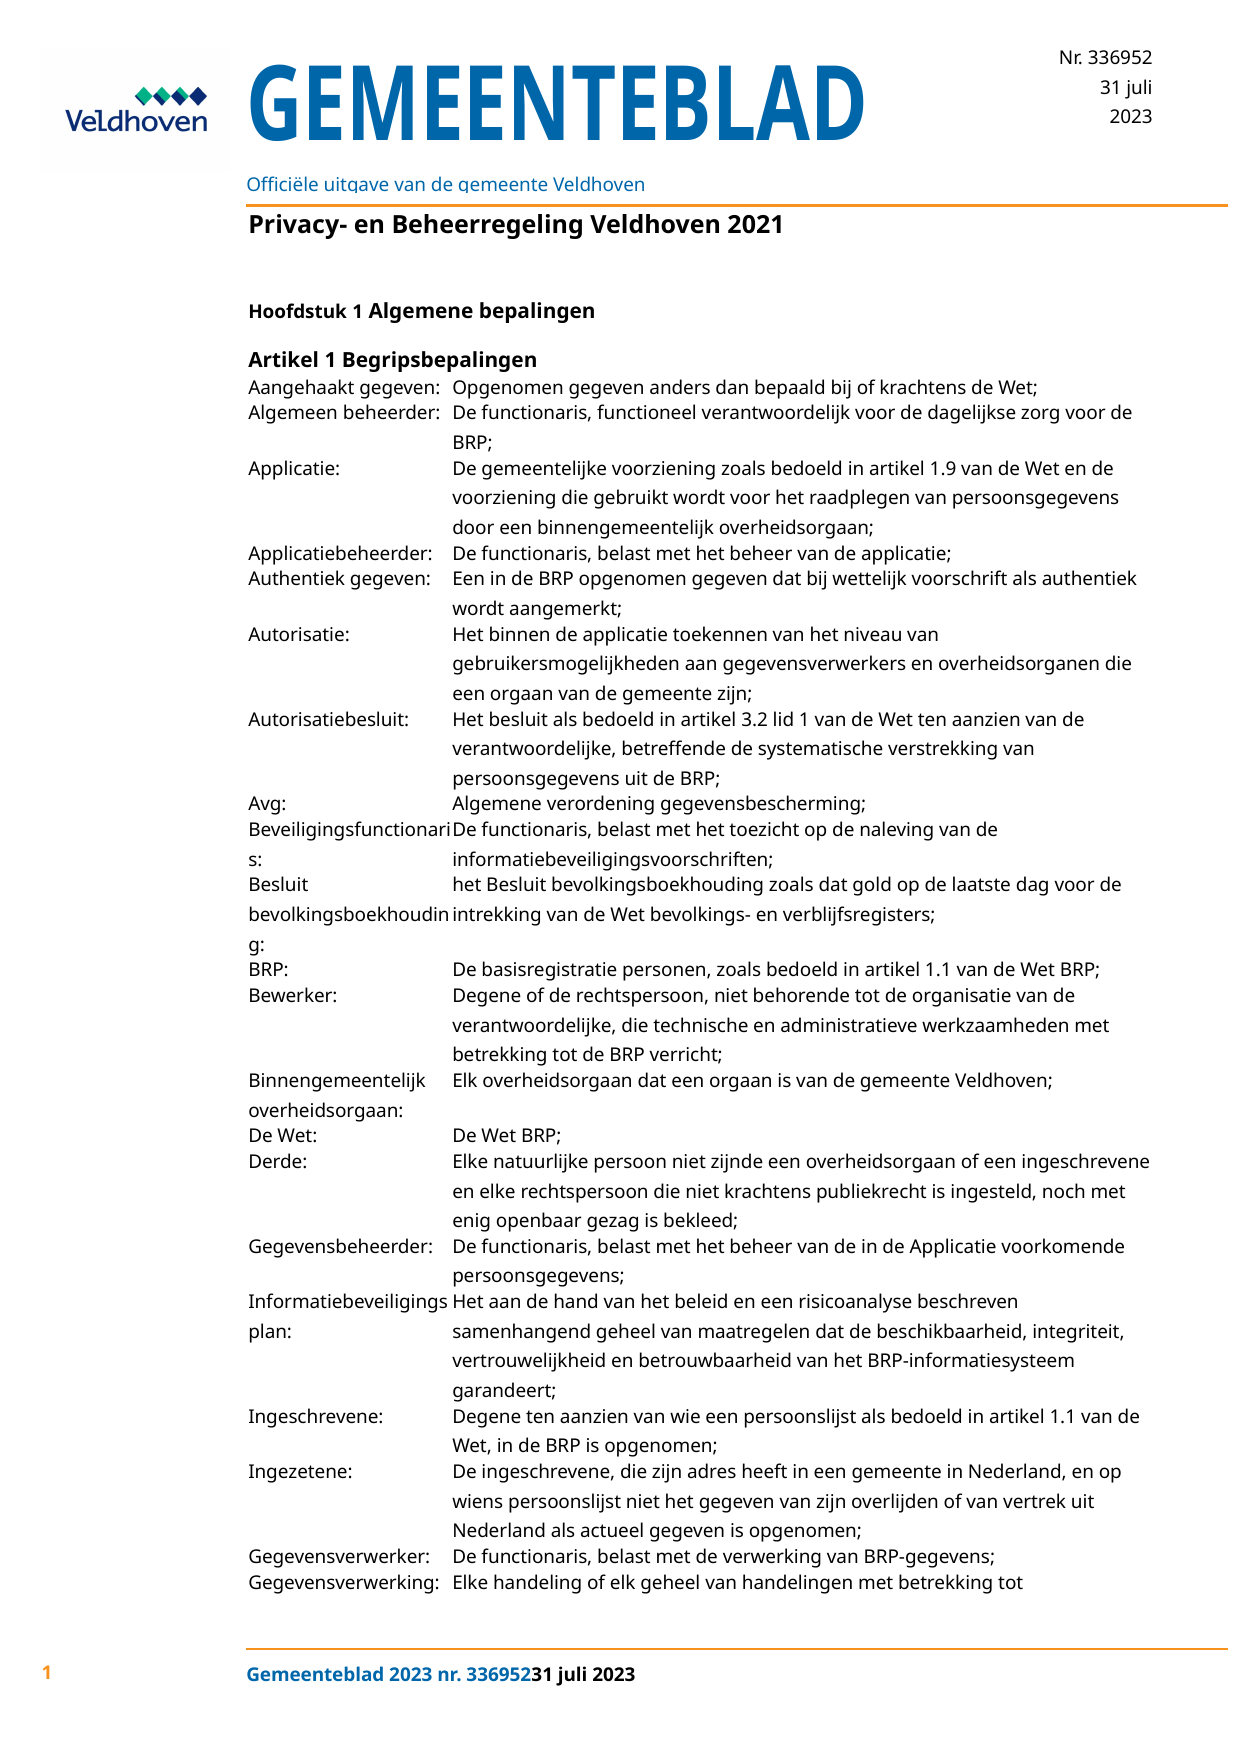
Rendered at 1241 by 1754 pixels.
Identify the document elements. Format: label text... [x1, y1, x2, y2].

table_cell Informatiebeveiligingsplan: [248, 1289, 452, 1403]
table_cell Autorisatie: [248, 621, 452, 706]
table_cell Gegevensbeheerder: [248, 1233, 452, 1288]
table_cell Applicatiebeheerder: [248, 540, 452, 566]
table_cell De gemeentelijke voorziening zoals bedoeld in artikel 1.9 van de Wet en de voorziening die gebruikt wordt voor het raadplegen van persoonsgegevens door een binnengemeentelijk overheidsorgaan; [452, 455, 1152, 540]
picture [41, 47, 231, 172]
table_cell Het besluit als bedoeld in artikel 3.2 lid 1 van de Wet ten aanzien van de verantwoordelijke, betreffende de systematische verstrekking van persoonsgegevens uit de BRP; [452, 706, 1152, 791]
table_cell Degene of de rechtspersoon, niet behorende tot de organisatie van de verantwoordelijke, die technische en administratieve werkzaamheden met betrekking tot de BRP verricht; [452, 982, 1152, 1067]
table_cell BRP: [248, 957, 452, 982]
table_cell Het binnen de applicatie toekennen van het niveau van gebruikersmogelijkheden aan gegevensverwerkers en overheidsorganen die een orgaan van de gemeente zijn; [452, 621, 1152, 706]
table_cell De Wet BRP; [452, 1123, 1152, 1148]
table_cell Ingezetene: [248, 1458, 452, 1543]
table_cell De functionaris, functioneel verantwoordelijk voor de dagelijkse zorg voor de BRP; [452, 400, 1152, 455]
table_cell Algemene verordening gegevensbescherming; [452, 791, 1152, 816]
table_cell Authentiek gegeven: [248, 566, 452, 621]
table_cell De functionaris, belast met het toezicht op de naleving van de informatiebeveiligingsvoorschriften; [452, 816, 1152, 872]
table_cell De basisregistratie personen, zoals bedoeld in artikel 1.1 van de Wet BRP; [452, 957, 1152, 982]
table_cell Elke handeling of elk geheel van handelingen met betrekking tot [452, 1569, 1152, 1594]
table_cell Elk overheidsorgaan dat een orgaan is van de gemeente Veldhoven; [452, 1067, 1152, 1122]
table_cell De Wet: [248, 1123, 452, 1148]
table_cell Degene ten aanzien van wie een persoonslijst als bedoeld in artikel 1.1 van de Wet, in de BRP is opgenomen; [452, 1403, 1152, 1458]
table_cell Ingeschrevene: [248, 1403, 452, 1458]
table_cell Beveiligingsfunctionaris: [248, 816, 452, 872]
table_cell het Besluit bevolkingsboekhouding zoals dat gold op de laatste dag voor de intrekking van de Wet bevolkings- en verblijfsregisters; [452, 872, 1152, 957]
table_cell Algemeen beheerder: [248, 400, 452, 455]
table_header Aangehaakt gegeven: [248, 374, 452, 399]
text Hoofdstuk 1 Algemene bepalingen [248, 296, 1152, 324]
table_cell Autorisatiebesluit: [248, 706, 452, 791]
table_cell Het aan de hand van het beleid en een risicoanalyse beschreven samenhangend geheel van maatregelen dat de beschikbaarheid, integriteit, vertrouwelijkheid en betrouwbaarheid van het BRP-informatiesysteem garandeert; [452, 1289, 1152, 1403]
table_cell De functionaris, belast met het beheer van de applicatie; [452, 540, 1152, 566]
table_cell Applicatie: [248, 455, 452, 540]
table_cell Avg: [248, 791, 452, 816]
text Privacy- en Beheerregeling Veldhoven 2021 [248, 207, 1152, 241]
table_cell Gegevensverwerking: [248, 1569, 452, 1594]
table_cell De functionaris, belast met de verwerking van BRP-gegevens; [452, 1543, 1152, 1569]
table_cell De ingeschrevene, die zijn adres heeft in een gemeente in Nederland, en op wiens persoonslijst niet het gegeven van zijn overlijden of van vertrek uit Nederland als actueel gegeven is opgenomen; [452, 1458, 1152, 1543]
table_header Opgenomen gegeven anders dan bepaald bij of krachtens de Wet; [452, 374, 1152, 399]
table_cell Gegevensverwerker: [248, 1543, 452, 1569]
table_cell Derde: [248, 1148, 452, 1233]
table_cell Bewerker: [248, 982, 452, 1067]
table_cell De functionaris, belast met het beheer van de in de Applicatie voorkomende persoonsgegevens; [452, 1233, 1152, 1288]
table_cell Elke natuurlijke persoon niet zijnde een overheidsorgaan of een ingeschrevene en elke rechtspersoon die niet krachtens publiekrecht is ingesteld, noch met enig openbaar gezag is bekleed; [452, 1148, 1152, 1233]
table_cell Binnengemeentelijk overheidsorgaan: [248, 1067, 452, 1122]
table_cell Besluit bevolkingsboekhouding: [248, 872, 452, 957]
text Artikel 1 Begripsbepalingen [248, 345, 1152, 374]
table_cell Een in de BRP opgenomen gegeven dat bij wettelijk voorschrift als authentiek wordt aangemerkt; [452, 566, 1152, 621]
